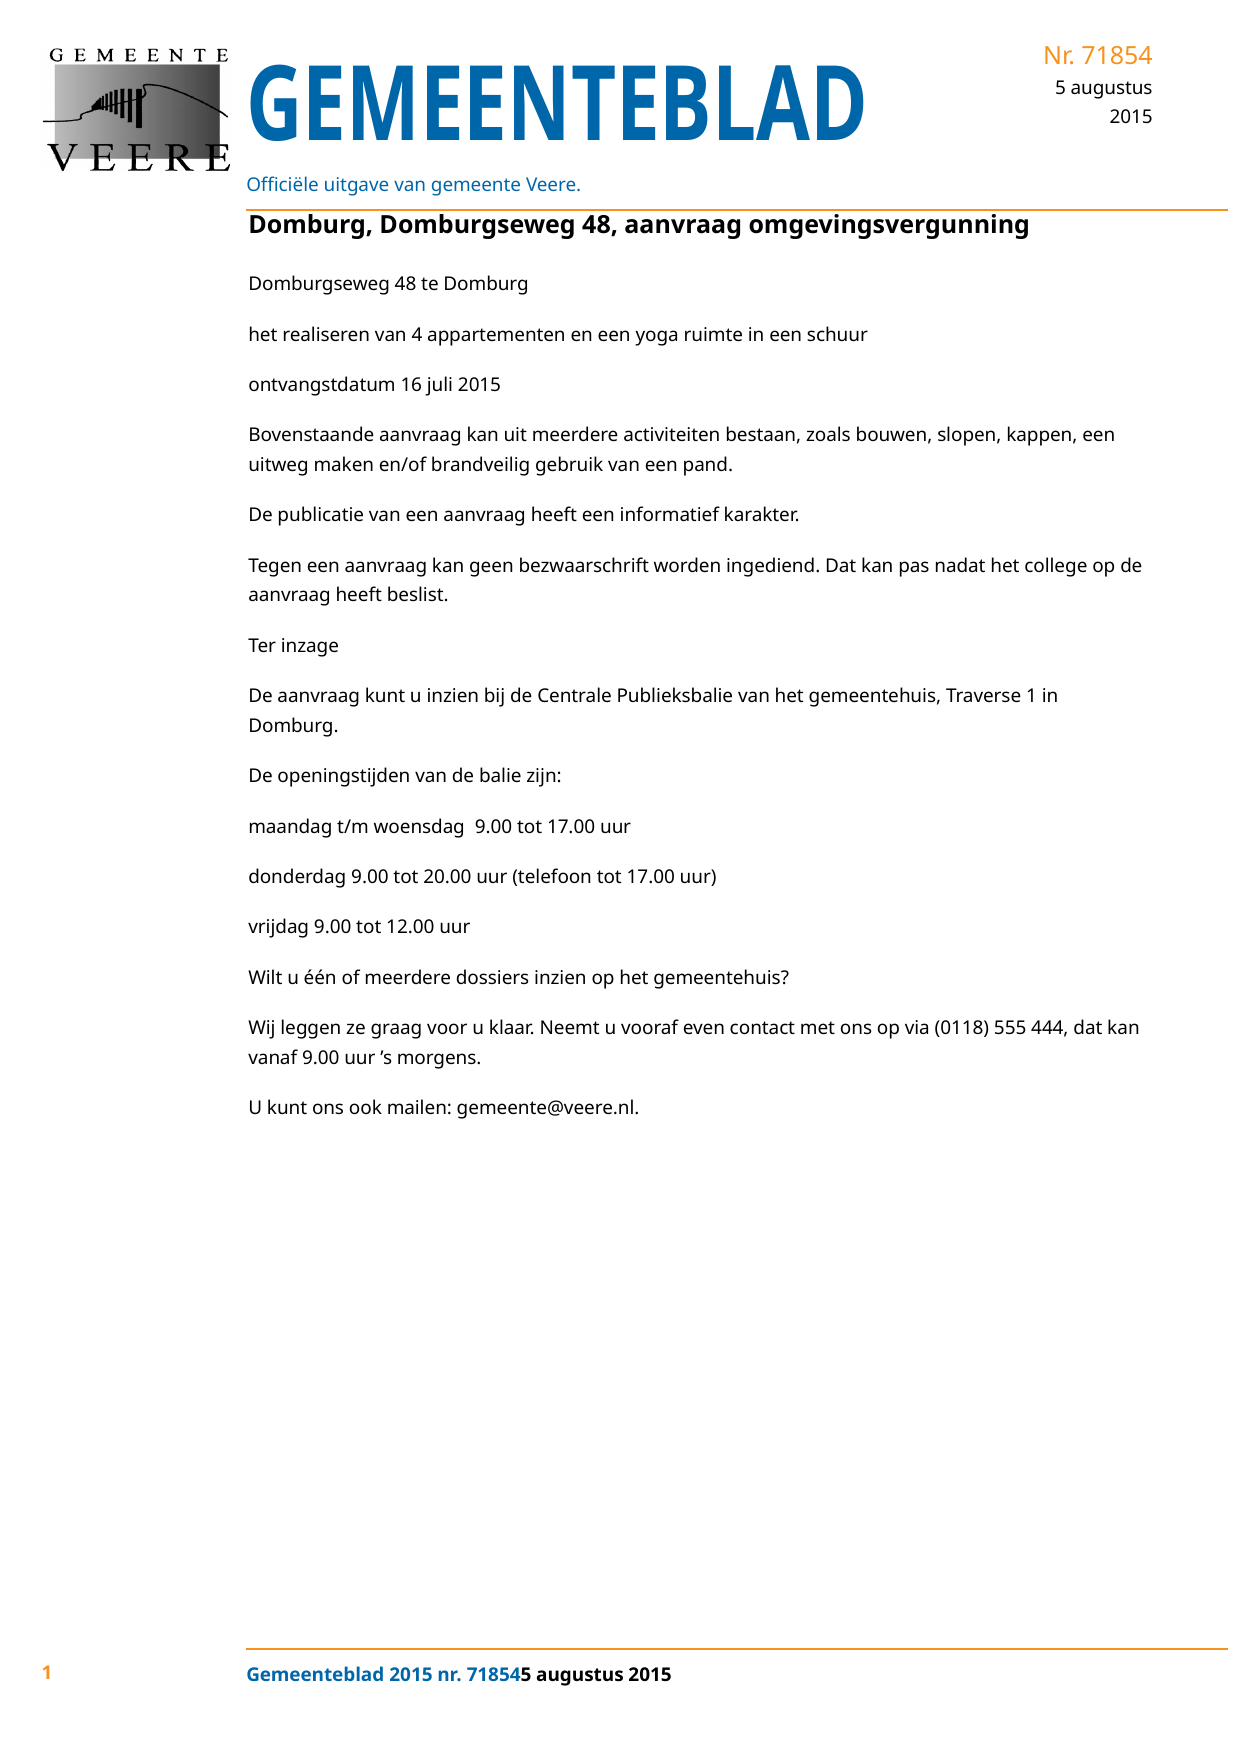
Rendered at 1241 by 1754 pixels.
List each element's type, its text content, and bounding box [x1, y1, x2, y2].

text het realiseren van 4 appartementen en een yoga ruimte in een schuur [248, 321, 1152, 346]
text De openingstijden van de balie zijn: [248, 762, 1152, 788]
picture [41, 47, 231, 172]
text Bovenstaande aanvraag kan uit meerdere activiteiten bestaan, zoals bouwen, slopen, kappen, een uitweg maken en/of brandveilig gebruik van een pand. [248, 422, 1152, 477]
text maandag t/m woensdag 9.00 tot 17.00 uur [248, 813, 1152, 838]
text U kunt ons ook mailen: gemeente@veere.nl. [248, 1094, 1152, 1120]
text donderdag 9.00 tot 20.00 uur (telefoon tot 17.00 uur) [248, 863, 1152, 889]
text Tegen een aanvraag kan geen bezwaarschrift worden ingediend. Dat kan pas nadat het college op de aanvraag heeft beslist. [248, 552, 1152, 607]
text De publicatie van een aanvraag heeft een informatief karakter. [248, 502, 1152, 527]
text ontvangstdatum 16 juli 2015 [248, 371, 1152, 397]
text vrijdag 9.00 tot 12.00 uur [248, 914, 1152, 939]
text Domburgseweg 48 te Domburg [248, 270, 1152, 296]
text De aanvraag kunt u inzien bij de Centrale Publieksbalie van het gemeentehuis, Traverse 1 in Domburg. [248, 682, 1152, 738]
text Wij leggen ze graag voor u klaar. Neemt u vooraf even contact met ons op via (0118) 555 444, dat kan vanaf 9.00 uur ’s morgens. [248, 1014, 1152, 1070]
text Domburg, Domburgseweg 48, aanvraag omgevingsvergunning [248, 211, 1152, 241]
text Ter inzage [248, 632, 1152, 658]
text Wilt u één of meerdere dossiers inzien op het gemeentehuis? [248, 964, 1152, 990]
